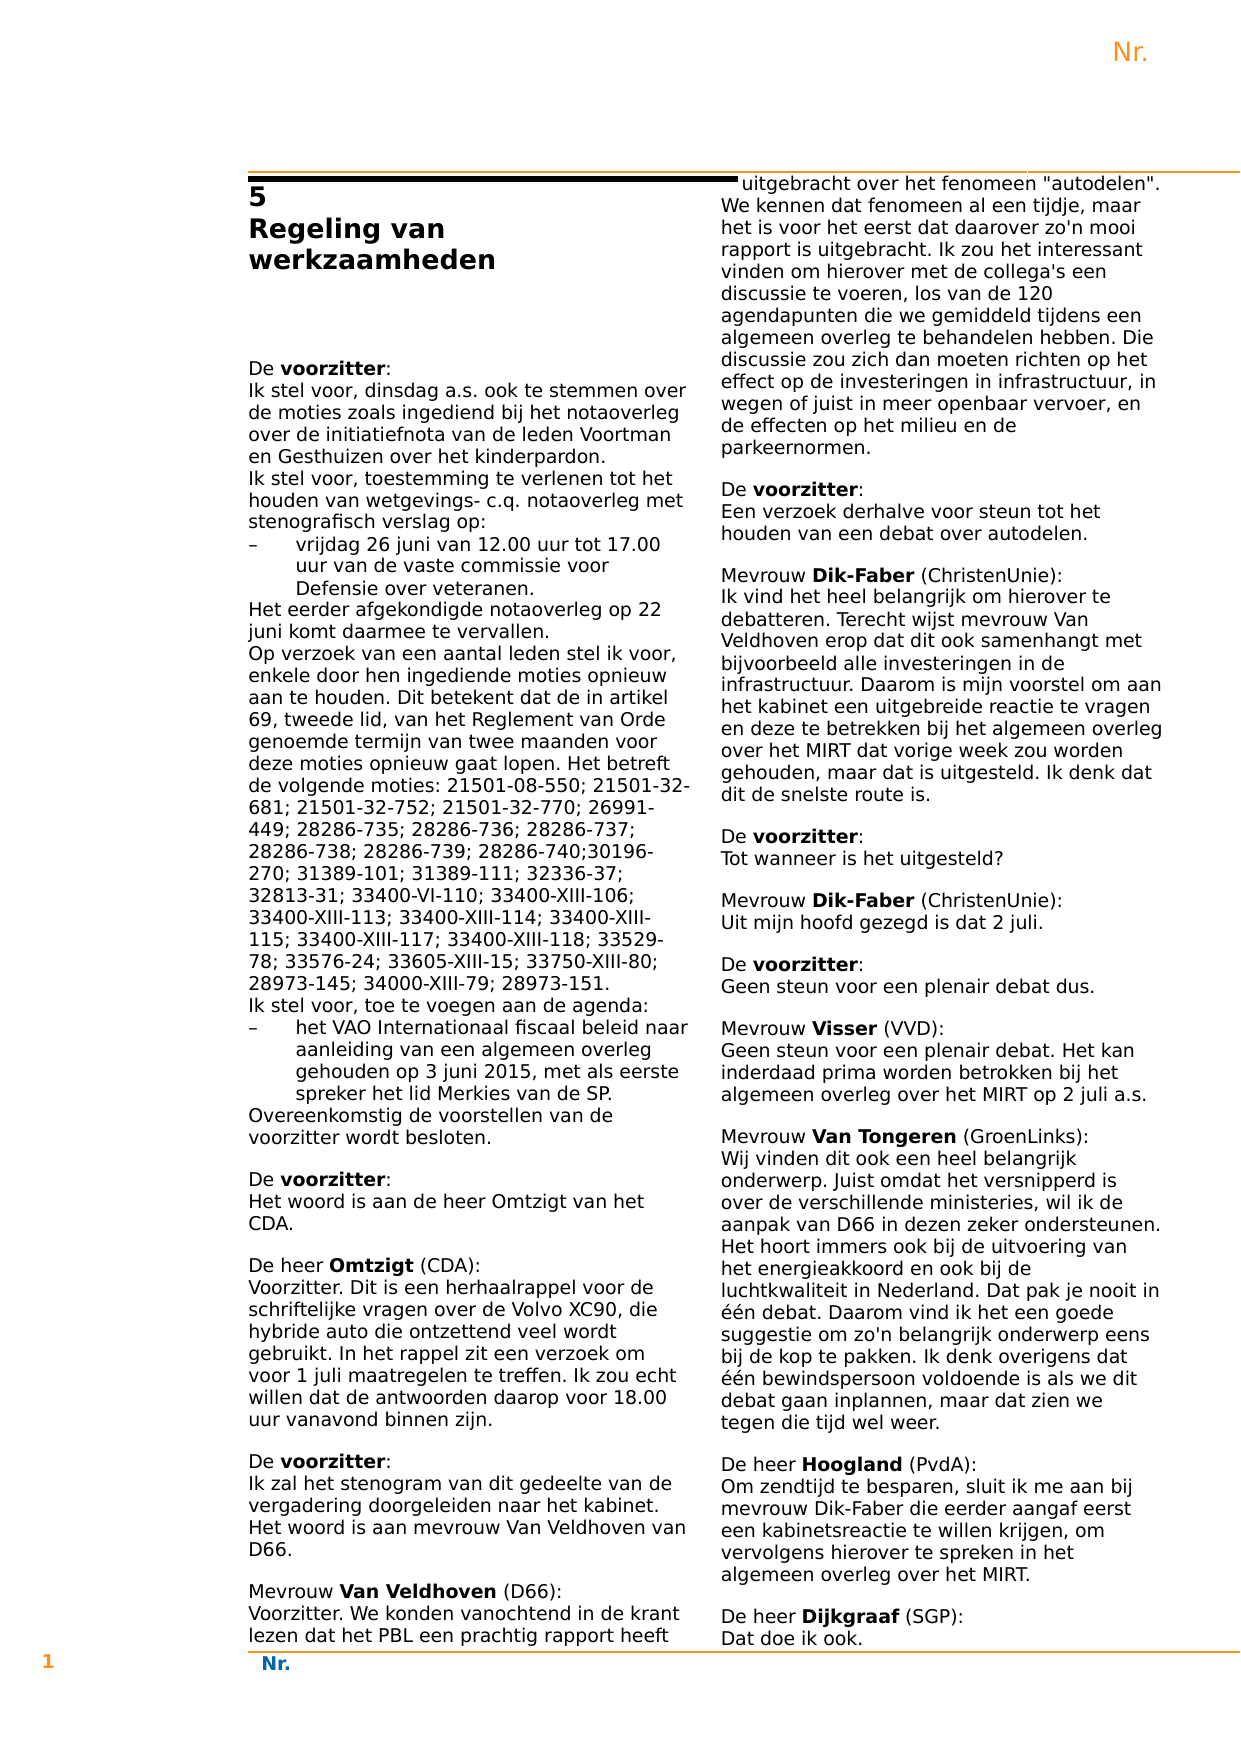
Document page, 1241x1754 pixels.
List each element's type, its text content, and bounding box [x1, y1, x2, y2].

text uitgebracht over het fenomeen "autodelen". We kennen dat fenomeen al een tijdje, maar het is voor het eerst dat daarover zo'n mooi rapport is uitgebracht. Ik zou het interessant vinden om hierover met de collega's een discussie te voeren, los van de 120 agendapunten die we gemiddeld tijdens een algemeen overleg te behandelen hebben. Die discussie zou zich dan moeten richten op het effect op de investeringen in infrastructuur, in wegen of juist in meer openbaar vervoer, en de effecten op het milieu en de parkeernormen. [721, 173, 1163, 458]
text Het woord is aan de heer Omtzigt van het CDA. [248, 1191, 691, 1235]
text Ik zal het stenogram van dit gedeelte van de vergadering doorgeleiden naar het kabinet. [248, 1473, 691, 1517]
text Mevrouw Van Veldhoven (D66): [248, 1581, 691, 1602]
text Overeenkomstig de voorstellen van de voorzitter wordt besloten. [248, 1105, 691, 1149]
text De voorzitter: [721, 954, 1163, 976]
text De heer Hoogland (PvdA): [721, 1454, 1163, 1476]
text De voorzitter: [721, 478, 1163, 501]
title 5 Regeling van werkzaamheden [248, 182, 691, 276]
text Mevrouw Dik-Faber (ChristenUnie): [721, 890, 1163, 912]
text Ik vind het heel belangrijk om hierover te debatteren. Terecht wijst mevrouw Van Veldhoven erop dat dit ook samenhangt met bijvoorbeeld alle investeringen in de infrastructuur. Daarom is mijn voorstel om aan het kabinet een uitgebreide reactie te vragen en deze te betrekken bij het algemeen overleg over het MIRT dat vorige week zou worden gehouden, maar dat is uitgesteld. Ik denk dat dit de snelste route is. [721, 586, 1163, 806]
text Geen steun voor een plenair debat dus. [721, 976, 1163, 998]
text Mevrouw Dik-Faber (ChristenUnie): [721, 564, 1163, 586]
text Ik stel voor, dinsdag a.s. ook te stemmen over de moties zoals ingediend bij het notaoverleg over de initiatiefnota van de leden Voortman en Gesthuizen over het kinderpardon. [248, 379, 691, 467]
text De heer Omtzigt (CDA): [248, 1255, 691, 1277]
text Het eerder afgekondigde notaoverleg op 22 juni komt daarmee te vervallen. [248, 599, 691, 643]
text De voorzitter: [721, 826, 1163, 848]
text Tot wanneer is het uitgesteld? [721, 848, 1163, 870]
text Een verzoek derhalve voor steun tot het houden van een debat over autodelen. [721, 501, 1163, 544]
text Voorzitter. Dit is een herhaalrappel voor de schriftelijke vragen over de Volvo XC90, die hybride auto die ontzettend veel wordt gebruikt. In het rappel zit een verzoek om voor 1 juli maatregelen te treffen. Ik zou echt willen dat de antwoorden daarop voor 18.00 uur vanavond binnen zijn. [248, 1277, 691, 1431]
text Om zendtijd te besparen, sluit ik me aan bij mevrouw Dik-Faber die eerder aangaf eerst een kabinetsreactie te willen krijgen, om vervolgens hierover te spreken in het algemeen overleg over het MIRT. [721, 1476, 1163, 1586]
text Voorzitter. We konden vanochtend in de krant lezen dat het PBL een prachtig rapport heeft [248, 1602, 691, 1646]
text Dat doe ik ook. [721, 1628, 1163, 1649]
text Het woord is aan mevrouw Van Veldhoven van D66. [248, 1517, 691, 1561]
text Ik stel voor, toe te voegen aan de agenda: [248, 995, 691, 1017]
text Geen steun voor een plenair debat. Het kan inderdaad prima worden betrokken bij het algemeen overleg over het MIRT op 2 juli a.s. [721, 1040, 1163, 1106]
text Ik stel voor, toestemming te verlenen tot het houden van wetgevings- c.q. notaoverleg met stenografisch verslag op: [248, 467, 691, 533]
text De voorzitter: [248, 1451, 691, 1473]
text Uit mijn hoofd gezegd is dat 2 juli. [721, 912, 1163, 934]
text Op verzoek van een aantal leden stel ik voor, enkele door hen ingediende moties opnieuw aan te houden. Dit betekent dat de in artikel 69, tweede lid, van het Reglement van Orde genoemde termijn van twee maanden voor deze moties opnieuw gaat lopen. Het betreft de volgende moties: 21501-08-550; 21501-32-681; 21501-32-752; 21501-32-770; 26991-449; 28286-735; 28286-736; 28286-737; 28286-738; 28286-739; 28286-740;30196-270; 31389-101; 31389-111; 32336-37; 32813-31; 33400-VI-110; 33400-XIII-106; 33400-XIII-113; 33400-XIII-114; 33400-XIII-115; 33400-XIII-117; 33400-XIII-118; 33529-78; 33576-24; 33605-XIII-15; 33750-XIII-80; 28973-145; 34000-XIII-79; 28973-151. [248, 643, 691, 995]
text De voorzitter: [248, 1169, 691, 1191]
text Mevrouw Van Tongeren (GroenLinks): [721, 1126, 1163, 1148]
list het VAO Internationaal fiscaal beleid naar aanleiding van een algemeen overleg gehouden op 3 juni 2015, met als eerste spreker het lid Merkies van de SP. [248, 1017, 691, 1105]
text Wij vinden dit ook een heel belangrijk onderwerp. Juist omdat het versnipperd is over de verschillende ministeries, wil ik de aanpak van D66 in dezen zeker ondersteunen. Het hoort immers ook bij de uitvoering van het energieakkoord en ook bij de luchtkwaliteit in Nederland. Dat pak je nooit in één debat. Daarom vind ik het een goede suggestie om zo'n belangrijk onderwerp eens bij de kop te pakken. Ik denk overigens dat één bewindspersoon voldoende is als we dit debat gaan inplannen, maar dat zien we tegen die tijd wel weer. [721, 1148, 1163, 1434]
text De voorzitter: [248, 358, 691, 379]
list vrijdag 26 juni van 12.00 uur tot 17.00 uur van de vaste commissie voor Defensie over veteranen. [248, 533, 691, 599]
text Mevrouw Visser (VVD): [721, 1018, 1163, 1040]
text De heer Dijkgraaf (SGP): [721, 1606, 1163, 1628]
